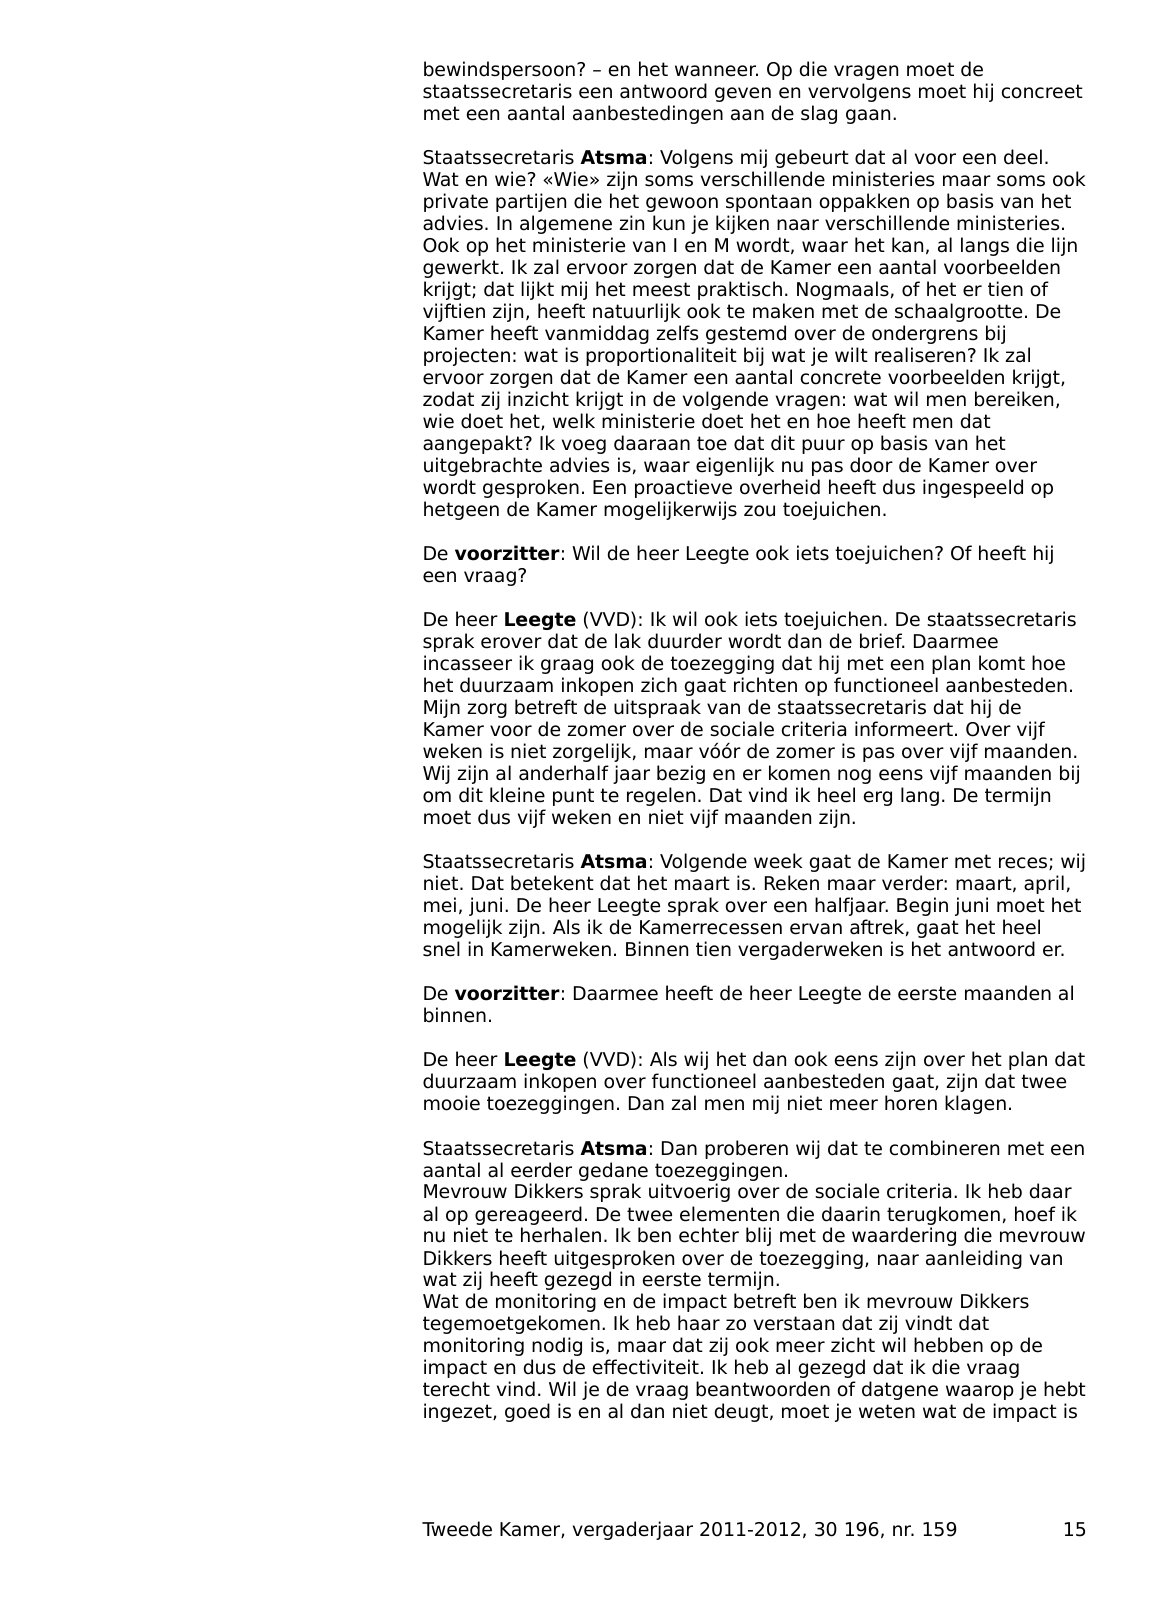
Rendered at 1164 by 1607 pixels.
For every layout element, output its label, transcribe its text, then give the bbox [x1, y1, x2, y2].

text Mevrouw Dikkers sprak uitvoerig over de sociale criteria. Ik heb daar al op gereageerd. De twee elementen die daarin terugkomen, hoef ik nu niet te herhalen. Ik ben echter blij met de waardering die mevrouw Dikkers heeft uitgesproken over de toezegging, naar aanleiding van wat zij heeft gezegd in eerste termijn. [422, 1181, 1087, 1291]
text Wat de monitoring en de impact betreft ben ik mevrouw Dikkers tegemoetgekomen. Ik heb haar zo verstaan dat zij vindt dat monitoring nodig is, maar dat zij ook meer zicht wil hebben op de impact en dus de effectiviteit. Ik heb al gezegd dat ik die vraag terecht vind. Wil je de vraag beantwoorden of datgene waarop je hebt ingezet, goed is en al dan niet deugt, moet je weten wat de impact is [422, 1291, 1087, 1423]
text De voorzitter: Daarmee heeft de heer Leegte de eerste maanden al binnen. [422, 983, 1087, 1027]
text De heer Leegte (VVD): Als wij het dan ook eens zijn over het plan dat duurzaam inkopen over functioneel aanbesteden gaat, zijn dat twee mooie toezeggingen. Dan zal men mij niet meer horen klagen. [422, 1049, 1087, 1115]
text De heer Leegte (VVD): Ik wil ook iets toejuichen. De staatssecretaris sprak erover dat de lak duurder wordt dan de brief. Daarmee incasseer ik graag ook de toezegging dat hij met een plan komt hoe het duurzaam inkopen zich gaat richten op functioneel aanbesteden. Mijn zorg betreft de uitspraak van de staatssecretaris dat hij de Kamer voor de zomer over de sociale criteria informeert. Over vijf weken is niet zorgelijk, maar vóór de zomer is pas over vijf maanden. Wij zijn al anderhalf jaar bezig en er komen nog eens vijf maanden bij om dit kleine punt te regelen. Dat vind ik heel erg lang. De termijn moet dus vijf weken en niet vijf maanden zijn. [422, 609, 1087, 829]
text bewindspersoon? – en het wanneer. Op die vragen moet de staatssecretaris een antwoord geven en vervolgens moet hij concreet met een aantal aanbestedingen aan de slag gaan. [422, 59, 1087, 125]
text Staatssecretaris Atsma: Volgende week gaat de Kamer met reces; wij niet. Dat betekent dat het maart is. Reken maar verder: maart, april, mei, juni. De heer Leegte sprak over een halfjaar. Begin juni moet het mogelijk zijn. Als ik de Kamerrecessen ervan aftrek, gaat het heel snel in Kamerweken. Binnen tien vergaderweken is het antwoord er. [422, 851, 1087, 961]
text De voorzitter: Wil de heer Leegte ook iets toejuichen? Of heeft hij een vraag? [422, 543, 1087, 587]
text Staatssecretaris Atsma: Dan proberen wij dat te combineren met een aantal al eerder gedane toezeggingen. [422, 1137, 1087, 1181]
text Staatssecretaris Atsma: Volgens mij gebeurt dat al voor een deel. Wat en wie? «Wie» zijn soms verschillende ministeries maar soms ook private partijen die het gewoon spontaan oppakken op basis van het advies. In algemene zin kun je kijken naar verschillende ministeries. Ook op het ministerie van I en M wordt, waar het kan, al langs die lijn gewerkt. Ik zal ervoor zorgen dat de Kamer een aantal voorbeelden krijgt; dat lijkt mij het meest praktisch. Nogmaals, of het er tien of vijftien zijn, heeft natuurlijk ook te maken met de schaalgrootte. De Kamer heeft vanmiddag zelfs gestemd over de ondergrens bij projecten: wat is proportionaliteit bij wat je wilt realiseren? Ik zal ervoor zorgen dat de Kamer een aantal concrete voorbeelden krijgt, zodat zij inzicht krijgt in de volgende vragen: wat wil men bereiken, wie doet het, welk ministerie doet het en hoe heeft men dat aangepakt? Ik voeg daaraan toe dat dit puur op basis van het uitgebrachte advies is, waar eigenlijk nu pas door de Kamer over wordt gesproken. Een proactieve overheid heeft dus ingespeeld op hetgeen de Kamer mogelijkerwijs zou toejuichen. [422, 147, 1087, 521]
